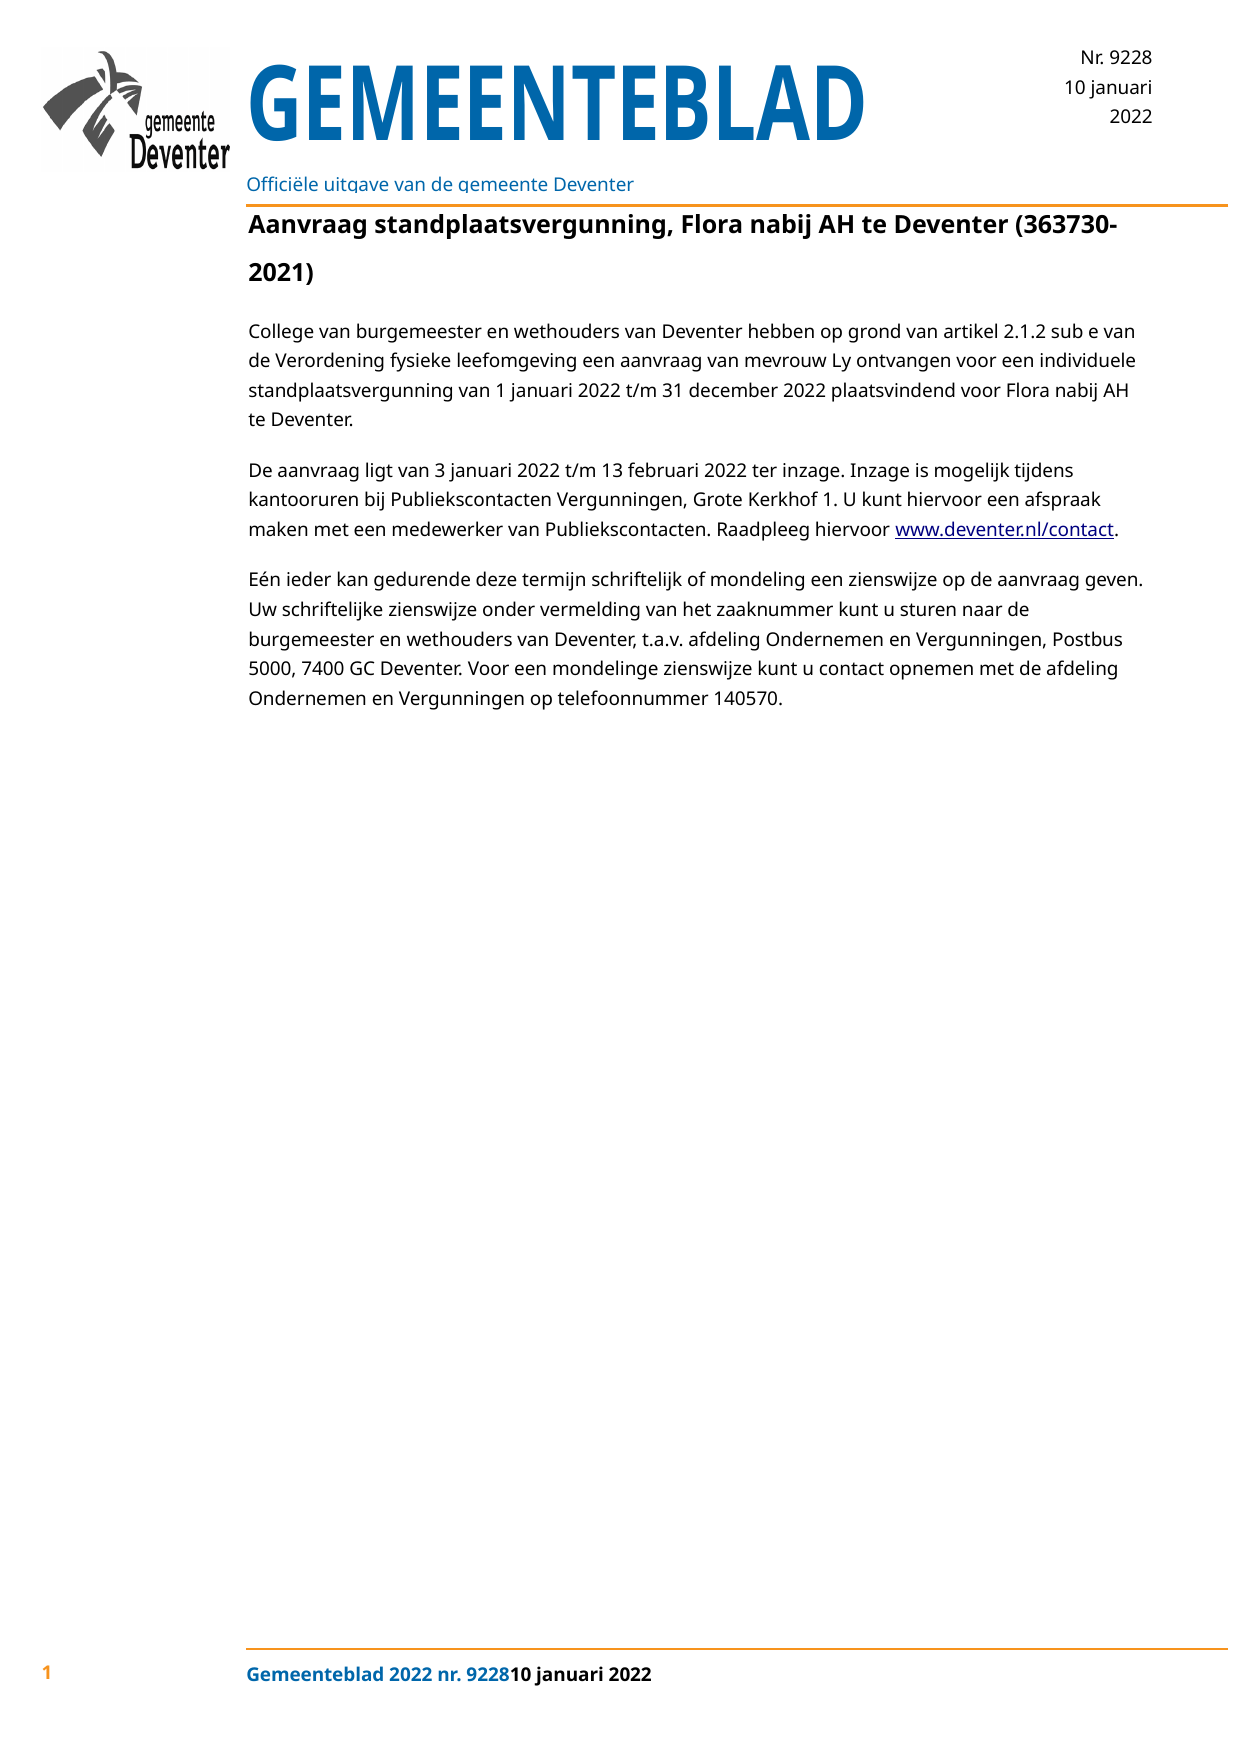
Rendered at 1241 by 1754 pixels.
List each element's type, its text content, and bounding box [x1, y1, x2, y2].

text Eén ieder kan gedurende deze termijn schriftelijk of mondeling een zienswijze op de aanvraag geven. Uw schriftelijke zienswijze onder vermelding van het zaaknummer kunt u sturen naar de burgemeester en wethouders van Deventer, t.a.v. afdeling Ondernemen en Vergunningen, Postbus 5000, 7400 GC Deventer. Voor een mondelinge zienswijze kunt u contact opnemen met de afdeling Ondernemen en Vergunningen op telefoonnummer 140570. [248, 567, 1152, 711]
text Aanvraag standplaatsvergunning, Flora nabij AH te Deventer (363730-2021) [248, 207, 1152, 288]
text College van burgemeester en wethouders van Deventer hebben op grond van artikel 2.1.2 sub e van de Verordening fysieke leefomgeving een aanvraag van mevrouw Ly ontvangen voor een individuele standplaatsvergunning van 1 januari 2022 t/m 31 december 2022 plaatsvindend voor Flora nabij AH te Deventer. [248, 318, 1152, 432]
text De aanvraag ligt van 3 januari 2022 t/m 13 februari 2022 ter inzage. Inzage is mogelijk tijdens kantooruren bij Publiekscontacten Vergunningen, Grote Kerkhof 1. U kunt hiervoor een afspraak maken met een medewerker van Publiekscontacten. Raadpleeg hiervoor www.deventer.nl/contact. [248, 457, 1152, 542]
picture [41, 47, 231, 172]
